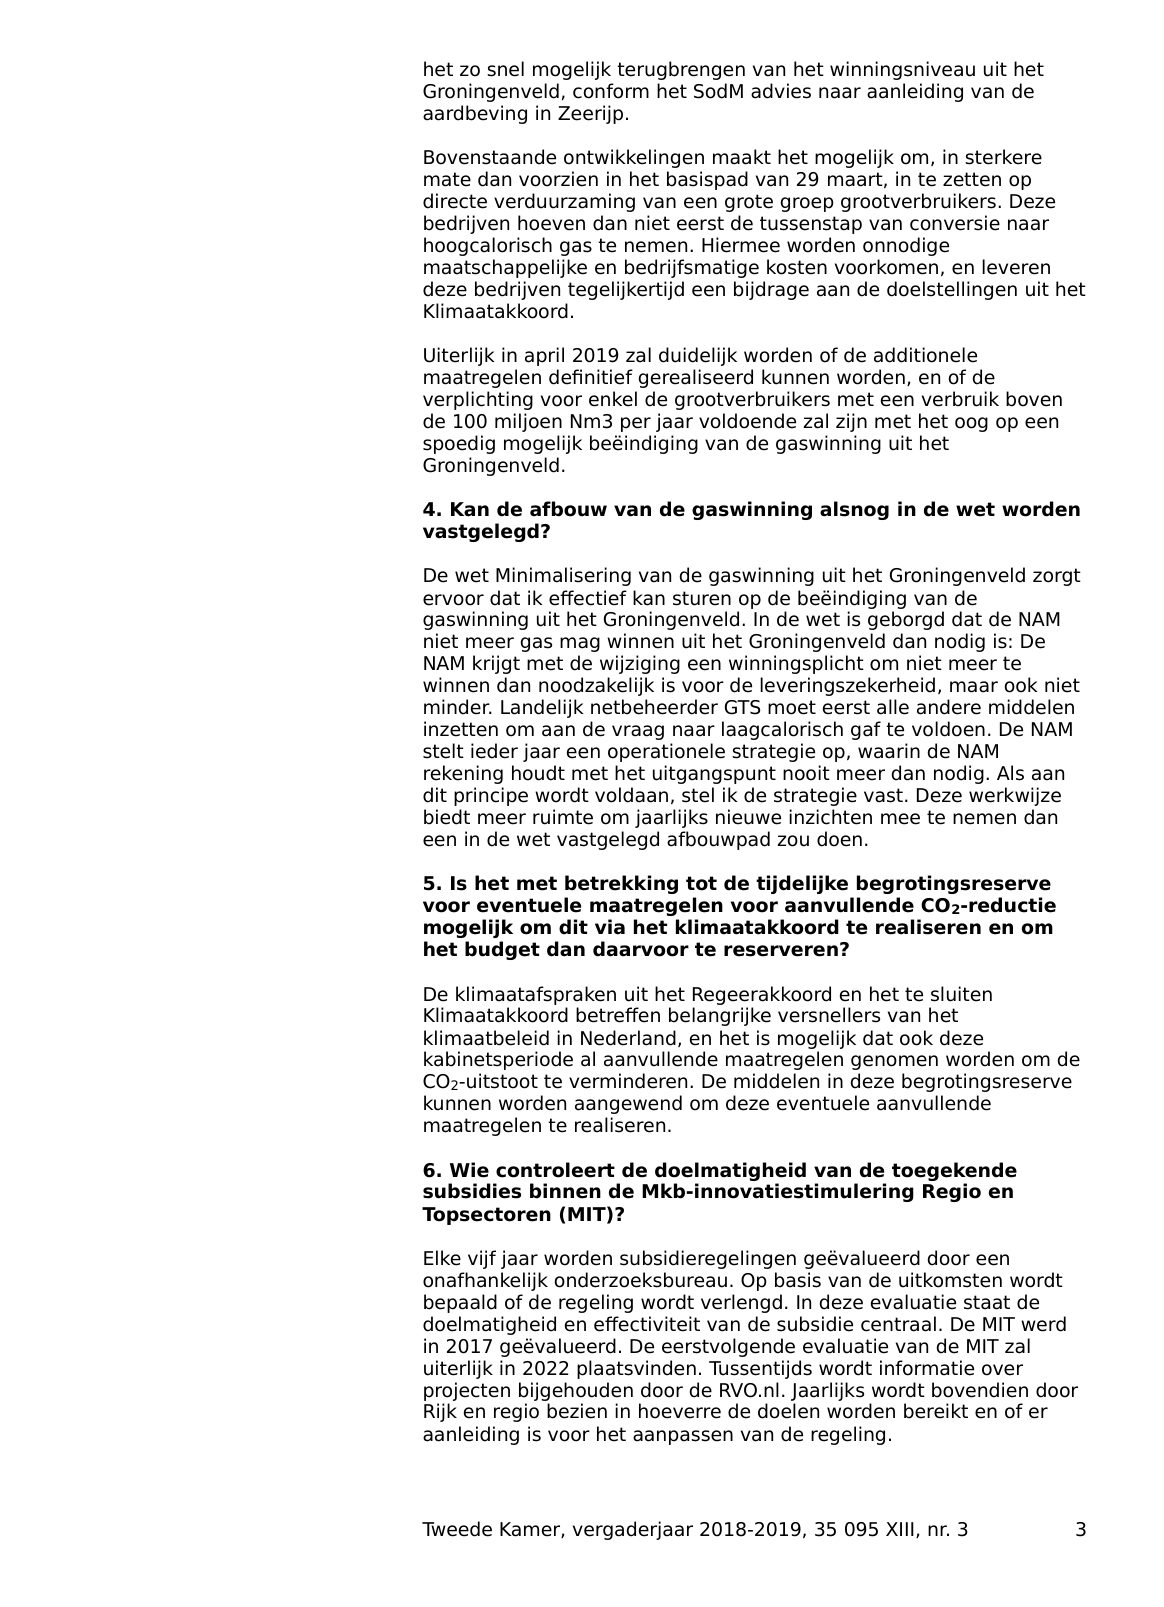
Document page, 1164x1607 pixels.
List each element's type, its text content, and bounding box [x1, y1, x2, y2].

text Bovenstaande ontwikkelingen maakt het mogelijk om, in sterkere mate dan voorzien in het basispad van 29 maart, in te zetten op directe verduurzaming van een grote groep grootverbruikers. Deze bedrijven hoeven dan niet eerst de tussenstap van conversie naar hoogcalorisch gas te nemen. Hiermee worden onnodige maatschappelijke en bedrijfsmatige kosten voorkomen, en leveren deze bedrijven tegelijkertijd een bijdrage aan de doelstellingen uit het Klimaatakkoord. [422, 147, 1087, 323]
text 4. Kan de afbouw van de gaswinning alsnog in de wet worden vastgelegd? [422, 499, 1087, 543]
text De wet Minimalisering van de gaswinning uit het Groningenveld zorgt ervoor dat ik effectief kan sturen op de beëindiging van de gaswinning uit het Groningenveld. In de wet is geborgd dat de NAM niet meer gas mag winnen uit het Groningenveld dan nodig is: De NAM krijgt met de wijziging een winningsplicht om niet meer te winnen dan noodzakelijk is voor de leveringszekerheid, maar ook niet minder. Landelijk netbeheerder GTS moet eerst alle andere middelen inzetten om aan de vraag naar laagcalorisch gaf te voldoen. De NAM stelt ieder jaar een operationele strategie op, waarin de NAM rekening houdt met het uitgangspunt nooit meer dan nodig. Als aan dit principe wordt voldaan, stel ik de strategie vast. Deze werkwijze biedt meer ruimte om jaarlijks nieuwe inzichten mee te nemen dan een in de wet vastgelegd afbouwpad zou doen. [422, 565, 1087, 851]
text het zo snel mogelijk terugbrengen van het winningsniveau uit het Groningenveld, conform het SodM advies naar aanleiding van de aardbeving in Zeerijp. [422, 59, 1087, 125]
text 5. Is het met betrekking tot de tijdelijke begrotingsreserve voor eventuele maatregelen voor aanvullende CO2-reductie mogelijk om dit via het klimaatakkoord te realiseren en om het budget dan daarvoor te reserveren? [422, 873, 1087, 961]
text De klimaatafspraken uit het Regeerakkoord en het te sluiten Klimaatakkoord betreffen belangrijke versnellers van het klimaatbeleid in Nederland, en het is mogelijk dat ook deze kabinetsperiode al aanvullende maatregelen genomen worden om de CO2-uitstoot te verminderen. De middelen in deze begrotingsreserve kunnen worden aangewend om deze eventuele aanvullende maatregelen te realiseren. [422, 983, 1087, 1137]
text Elke vijf jaar worden subsidieregelingen geëvalueerd door een onafhankelijk onderzoeksbureau. Op basis van de uitkomsten wordt bepaald of de regeling wordt verlengd. In deze evaluatie staat de doelmatigheid en effectiviteit van de subsidie centraal. De MIT werd in 2017 geëvalueerd. De eerstvolgende evaluatie van de MIT zal uiterlijk in 2022 plaatsvinden. Tussentijds wordt informatie over projecten bijgehouden door de RVO.nl. Jaarlijks wordt bovendien door Rijk en regio bezien in hoeverre de doelen worden bereikt en of er aanleiding is voor het aanpassen van de regeling. [422, 1248, 1087, 1445]
text 6. Wie controleert de doelmatigheid van de toegekende subsidies binnen de Mkb-innovatiestimulering Regio en Topsectoren (MIT)? [422, 1159, 1087, 1225]
text Uiterlijk in april 2019 zal duidelijk worden of de additionele maatregelen definitief gerealiseerd kunnen worden, en of de verplichting voor enkel de grootverbruikers met een verbruik boven de 100 miljoen Nm3 per jaar voldoende zal zijn met het oog op een spoedig mogelijk beëindiging van de gaswinning uit het Groningenveld. [422, 345, 1087, 477]
